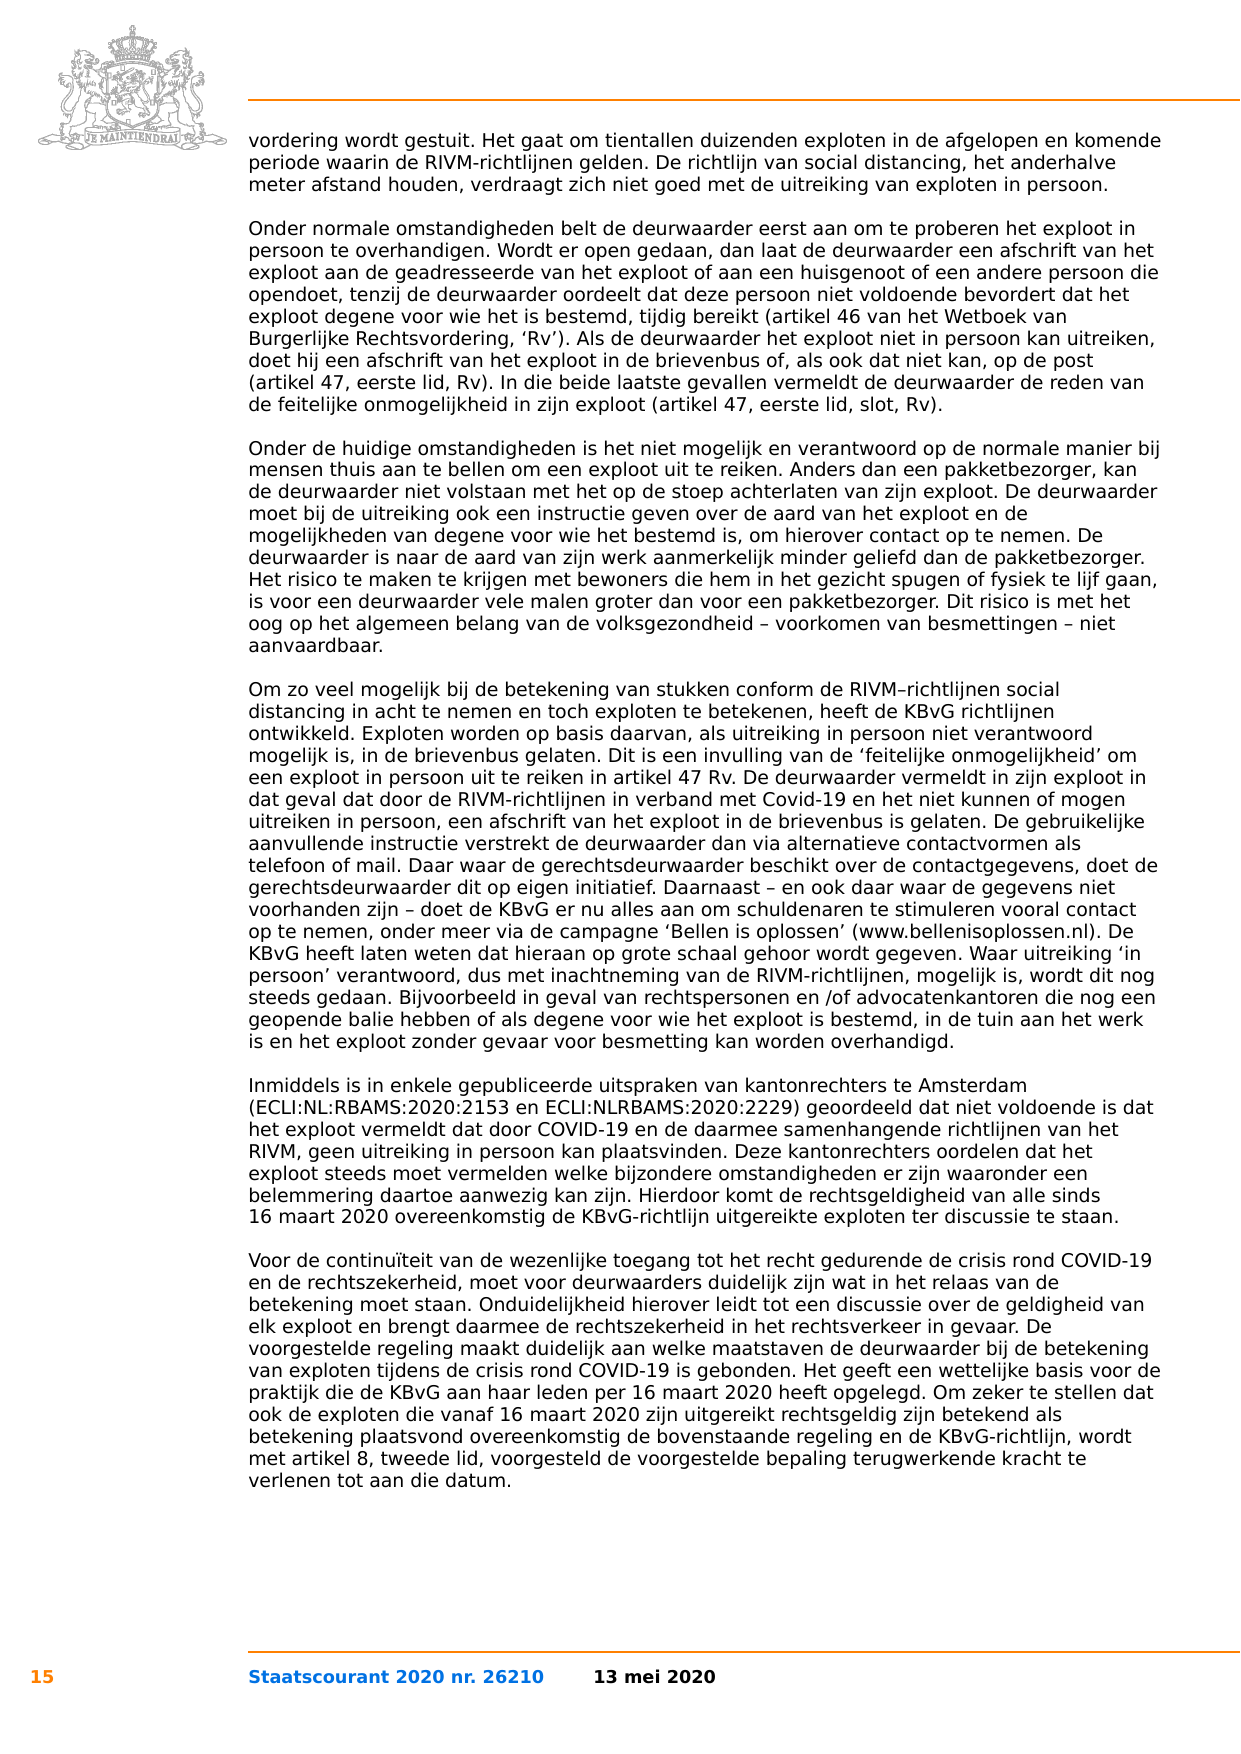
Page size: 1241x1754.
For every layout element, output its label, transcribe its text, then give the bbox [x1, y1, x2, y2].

text Onder normale omstandigheden belt de deurwaarder eerst aan om te proberen het exploot in persoon te overhandigen. Wordt er open gedaan, dan laat de deurwaarder een afschrift van het exploot aan de geadresseerde van het exploot of aan een huisgenoot of een andere persoon die opendoet, tenzij de deurwaarder oordeelt dat deze persoon niet voldoende bevordert dat het exploot degene voor wie het is bestemd, tijdig bereikt (artikel 46 van het Wetboek van Burgerlijke Rechtsvordering, ‘Rv’). Als de deurwaarder het exploot niet in persoon kan uitreiken, doet hij een afschrift van het exploot in de brievenbus of, als ook dat niet kan, op de post (artikel 47, eerste lid, Rv). In die beide laatste gevallen vermeldt de deurwaarder de reden van de feitelijke onmogelijkheid in zijn exploot (artikel 47, eerste lid, slot, Rv). [248, 218, 1163, 416]
picture [38, 25, 227, 150]
text Onder de huidige omstandigheden is het niet mogelijk en verantwoord op de normale manier bij mensen thuis aan te bellen om een exploot uit te reiken. Anders dan een pakketbezorger, kan de deurwaarder niet volstaan met het op de stoep achterlaten van zijn exploot. De deurwaarder moet bij de uitreiking ook een instructie geven over de aard van het exploot en de mogelijkheden van degene voor wie het bestemd is, om hierover contact op te nemen. De deurwaarder is naar de aard van zijn werk aanmerkelijk minder geliefd dan de pakketbezorger. Het risico te maken te krijgen met bewoners die hem in het gezicht spugen of fysiek te lijf gaan, is voor een deurwaarder vele malen groter dan voor een pakketbezorger. Dit risico is met het oog op het algemeen belang van de volksgezondheid – voorkomen van besmettingen – niet aanvaardbaar. [248, 437, 1163, 657]
text Voor de continuïteit van de wezenlijke toegang tot het recht gedurende de crisis rond COVID-19 en de rechtszekerheid, moet voor deurwaarders duidelijk zijn wat in het relaas van de betekening moet staan. Onduidelijkheid hierover leidt tot een discussie over de geldigheid van elk exploot en brengt daarmee de rechtszekerheid in het rechtsverkeer in gevaar. De voorgestelde regeling maakt duidelijk aan welke maatstaven de deurwaarder bij de betekening van exploten tijdens de crisis rond COVID-19 is gebonden. Het geeft een wettelijke basis voor de praktijk die de KBvG aan haar leden per 16 maart 2020 heeft opgelegd. Om zeker te stellen dat ook de exploten die vanaf 16 maart 2020 zijn uitgereikt rechtsgeldig zijn betekend als betekening plaatsvond overeenkomstig de bovenstaande regeling en de KBvG-richtlijn, wordt met artikel 8, tweede lid, voorgesteld de voorgestelde bepaling terugwerkende kracht te verlenen tot aan die datum. [248, 1250, 1163, 1492]
text vordering wordt gestuit. Het gaat om tientallen duizenden exploten in de afgelopen en komende periode waarin de RIVM-richtlijnen gelden. De richtlijn van social distancing, het anderhalve meter afstand houden, verdraagt zich niet goed met de uitreiking van exploten in persoon. [248, 130, 1163, 196]
text Inmiddels is in enkele gepubliceerde uitspraken van kantonrechters te Amsterdam (ECLI:NL:RBAMS:2020:2153 en ECLI:NLRBAMS:2020:2229) geoordeeld dat niet voldoende is dat het exploot vermeldt dat door COVID-19 en de daarmee samenhangende richtlijnen van het RIVM, geen uitreiking in persoon kan plaatsvinden. Deze kantonrechters oordelen dat het exploot steeds moet vermelden welke bijzondere omstandigheden er zijn waaronder een belemmering daartoe aanwezig kan zijn. Hierdoor komt de rechtsgeldigheid van alle sinds 16 maart 2020 overeenkomstig de KBvG-richtlijn uitgereikte exploten ter discussie te staan. [248, 1074, 1163, 1228]
text Om zo veel mogelijk bij de betekening van stukken conform de RIVM–richtlijnen social distancing in acht te nemen en toch exploten te betekenen, heeft de KBvG richtlijnen ontwikkeld. Exploten worden op basis daarvan, als uitreiking in persoon niet verantwoord mogelijk is, in de brievenbus gelaten. Dit is een invulling van de ‘feitelijke onmogelijkheid’ om een exploot in persoon uit te reiken in artikel 47 Rv. De deurwaarder vermeldt in zijn exploot in dat geval dat door de RIVM-richtlijnen in verband met Covid-19 en het niet kunnen of mogen uitreiken in persoon, een afschrift van het exploot in de brievenbus is gelaten. De gebruikelijke aanvullende instructie verstrekt de deurwaarder dan via alternatieve contactvormen als telefoon of mail. Daar waar de gerechtsdeurwaarder beschikt over de contactgegevens, doet de gerechtsdeurwaarder dit op eigen initiatief. Daarnaast – en ook daar waar de gegevens niet voorhanden zijn – doet de KBvG er nu alles aan om schuldenaren te stimuleren vooral contact op te nemen, onder meer via de campagne ‘Bellen is oplossen’ (www.bellenisoplossen.nl). De KBvG heeft laten weten dat hieraan op grote schaal gehoor wordt gegeven. Waar uitreiking ‘in persoon’ verantwoord, dus met inachtneming van de RIVM-richtlijnen, mogelijk is, wordt dit nog steeds gedaan. Bijvoorbeeld in geval van rechtspersonen en /of advocatenkantoren die nog een geopende balie hebben of als degene voor wie het exploot is bestemd, in de tuin aan het werk is en het exploot zonder gevaar voor besmetting kan worden overhandigd. [248, 679, 1163, 1053]
